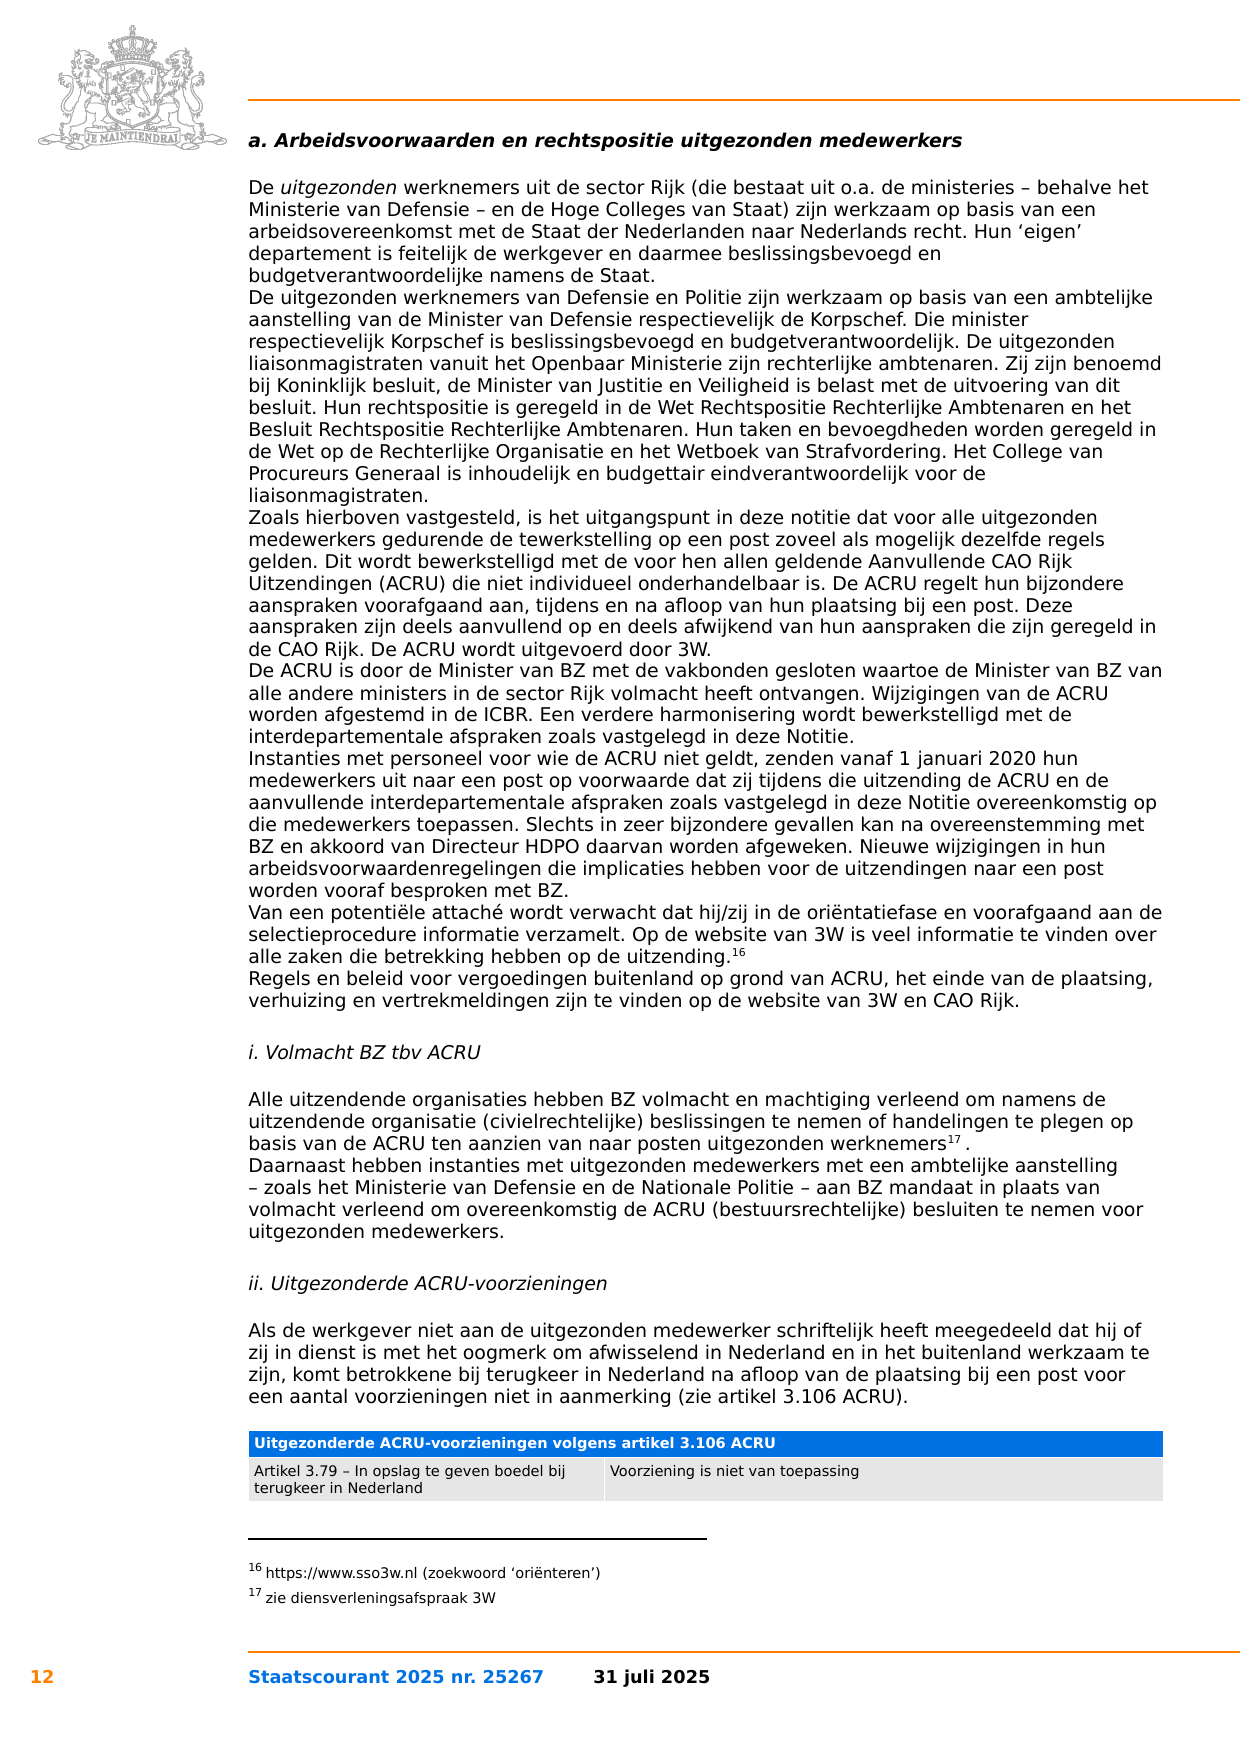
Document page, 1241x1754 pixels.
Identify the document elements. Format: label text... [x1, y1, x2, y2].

text Als de werkgever niet aan de uitgezonden medewerker schriftelijk heeft meegedeeld dat hij of zij in dienst is met het oogmerk om afwisselend in Nederland en in het buitenland werkzaam te zijn, komt betrokkene bij terugkeer in Nederland na afloop van de plaatsing bij een post voor een aantal voorzieningen niet in aanmerking (zie artikel 3.106 ACRU). [248, 1320, 1163, 1408]
text Instanties met personeel voor wie de ACRU niet geldt, zenden vanaf 1 januari 2020 hun medewerkers uit naar een post op voorwaarde dat zij tijdens die uitzending de ACRU en de aanvullende interdepartementale afspraken zoals vastgelegd in deze Notitie overeenkomstig op die medewerkers toepassen. Slechts in zeer bijzondere gevallen kan na overeenstemming met BZ en akkoord van Directeur HDPO daarvan worden afgeweken. Nieuwe wijzigingen in hun arbeidsvoorwaardenregelingen die implicaties hebben voor de uitzendingen naar een post worden vooraf besproken met BZ. [248, 748, 1163, 902]
text Regels en beleid voor vergoedingen buitenland op grond van ACRU, het einde van de plaatsing, verhuizing en vertrekmeldingen zijn te vinden op de website van 3W en CAO Rijk. [248, 968, 1163, 1012]
text Daarnaast hebben instanties met uitgezonden medewerkers met een ambtelijke aanstelling – zoals het Ministerie van Defensie en de Nationale Politie – aan BZ mandaat in plaats van volmacht verleend om overeenkomstig de ACRU (bestuursrechtelijke) besluiten te nemen voor uitgezonden medewerkers. [248, 1155, 1163, 1243]
picture [38, 25, 227, 150]
subtitle a. Arbeidsvoorwaarden en rechtspositie uitgezonden medewerkers [248, 130, 1163, 152]
text Alle uitzendende organisaties hebben BZ volmacht en machtiging verleend om namens de uitzendende organisatie (civielrechtelijke) beslissingen te nemen of handelingen te plegen op basis van de ACRU ten aanzien van naar posten uitgezonden werknemers. [248, 1089, 1163, 1155]
table_cell Voorziening is niet van toepassing [605, 1458, 1163, 1501]
text Van een potentiële attaché wordt verwacht dat hij/zij in de oriëntatiefase en voorafgaand aan de selectieprocedure informatie verzamelt. Op de website van 3W is veel informatie te vinden over alle zaken die betrekking hebben op de uitzending. [248, 902, 1163, 968]
table_cell Artikel 3.79 – In opslag te geven boedel bij terugkeer in Nederland [249, 1458, 604, 1501]
text zie diensverleningsafspraak 3W [248, 1586, 1163, 1608]
table_header Uitgezonderde ACRU-voorzieningen volgens artikel 3.106 ACRU [249, 1431, 1163, 1457]
subtitle ii. Uitgezonderde ACRU-voorzieningen [248, 1273, 1163, 1295]
subtitle i. Volmacht BZ tbv ACRU [248, 1042, 1163, 1064]
text De uitgezonden werknemers uit de sector Rijk (die bestaat uit o.a. de ministeries – behalve het Ministerie van Defensie – en de Hoge Colleges van Staat) zijn werkzaam op basis van een arbeidsovereenkomst met de Staat der Nederlanden naar Nederlands recht. Hun ‘eigen’ departement is feitelijk de werkgever en daarmee beslissingsbevoegd en budgetverantwoordelijke namens de Staat. [248, 177, 1163, 287]
text De uitgezonden werknemers van Defensie en Politie zijn werkzaam op basis van een ambtelijke aanstelling van de Minister van Defensie respectievelijk de Korpschef. Die minister respectievelijk Korpschef is beslissingsbevoegd en budgetverantwoordelijk. De uitgezonden liaisonmagistraten vanuit het Openbaar Ministerie zijn rechterlijke ambtenaren. Zij zijn benoemd bij Koninklijk besluit, de Minister van Justitie en Veiligheid is belast met de uitvoering van dit besluit. Hun rechtspositie is geregeld in de Wet Rechtspositie Rechterlijke Ambtenaren en het Besluit Rechtspositie Rechterlijke Ambtenaren. Hun taken en bevoegdheden worden geregeld in de Wet op de Rechterlijke Organisatie en het Wetboek van Strafvordering. Het College van Procureurs Generaal is inhoudelijk en budgettair eindverantwoordelijk voor de liaisonmagistraten. [248, 287, 1163, 507]
text https://www.sso3w.nl (zoekwoord ‘oriënteren’) [248, 1561, 1163, 1583]
text De ACRU is door de Minister van BZ met de vakbonden gesloten waartoe de Minister van BZ van alle andere ministers in de sector Rijk volmacht heeft ontvangen. Wijzigingen van de ACRU worden afgestemd in de ICBR. Een verdere harmonisering wordt bewerkstelligd met de interdepartementale afspraken zoals vastgelegd in deze Notitie. [248, 660, 1163, 748]
text Zoals hierboven vastgesteld, is het uitgangspunt in deze notitie dat voor alle uitgezonden medewerkers gedurende de tewerkstelling op een post zoveel als mogelijk dezelfde regels gelden. Dit wordt bewerkstelligd met de voor hen allen geldende Aanvullende CAO Rijk Uitzendingen (ACRU) die niet individueel onderhandelbaar is. De ACRU regelt hun bijzondere aanspraken voorafgaand aan, tijdens en na afloop van hun plaatsing bij een post. Deze aanspraken zijn deels aanvullend op en deels afwijkend van hun aanspraken die zijn geregeld in de CAO Rijk. De ACRU wordt uitgevoerd door 3W. [248, 507, 1163, 660]
